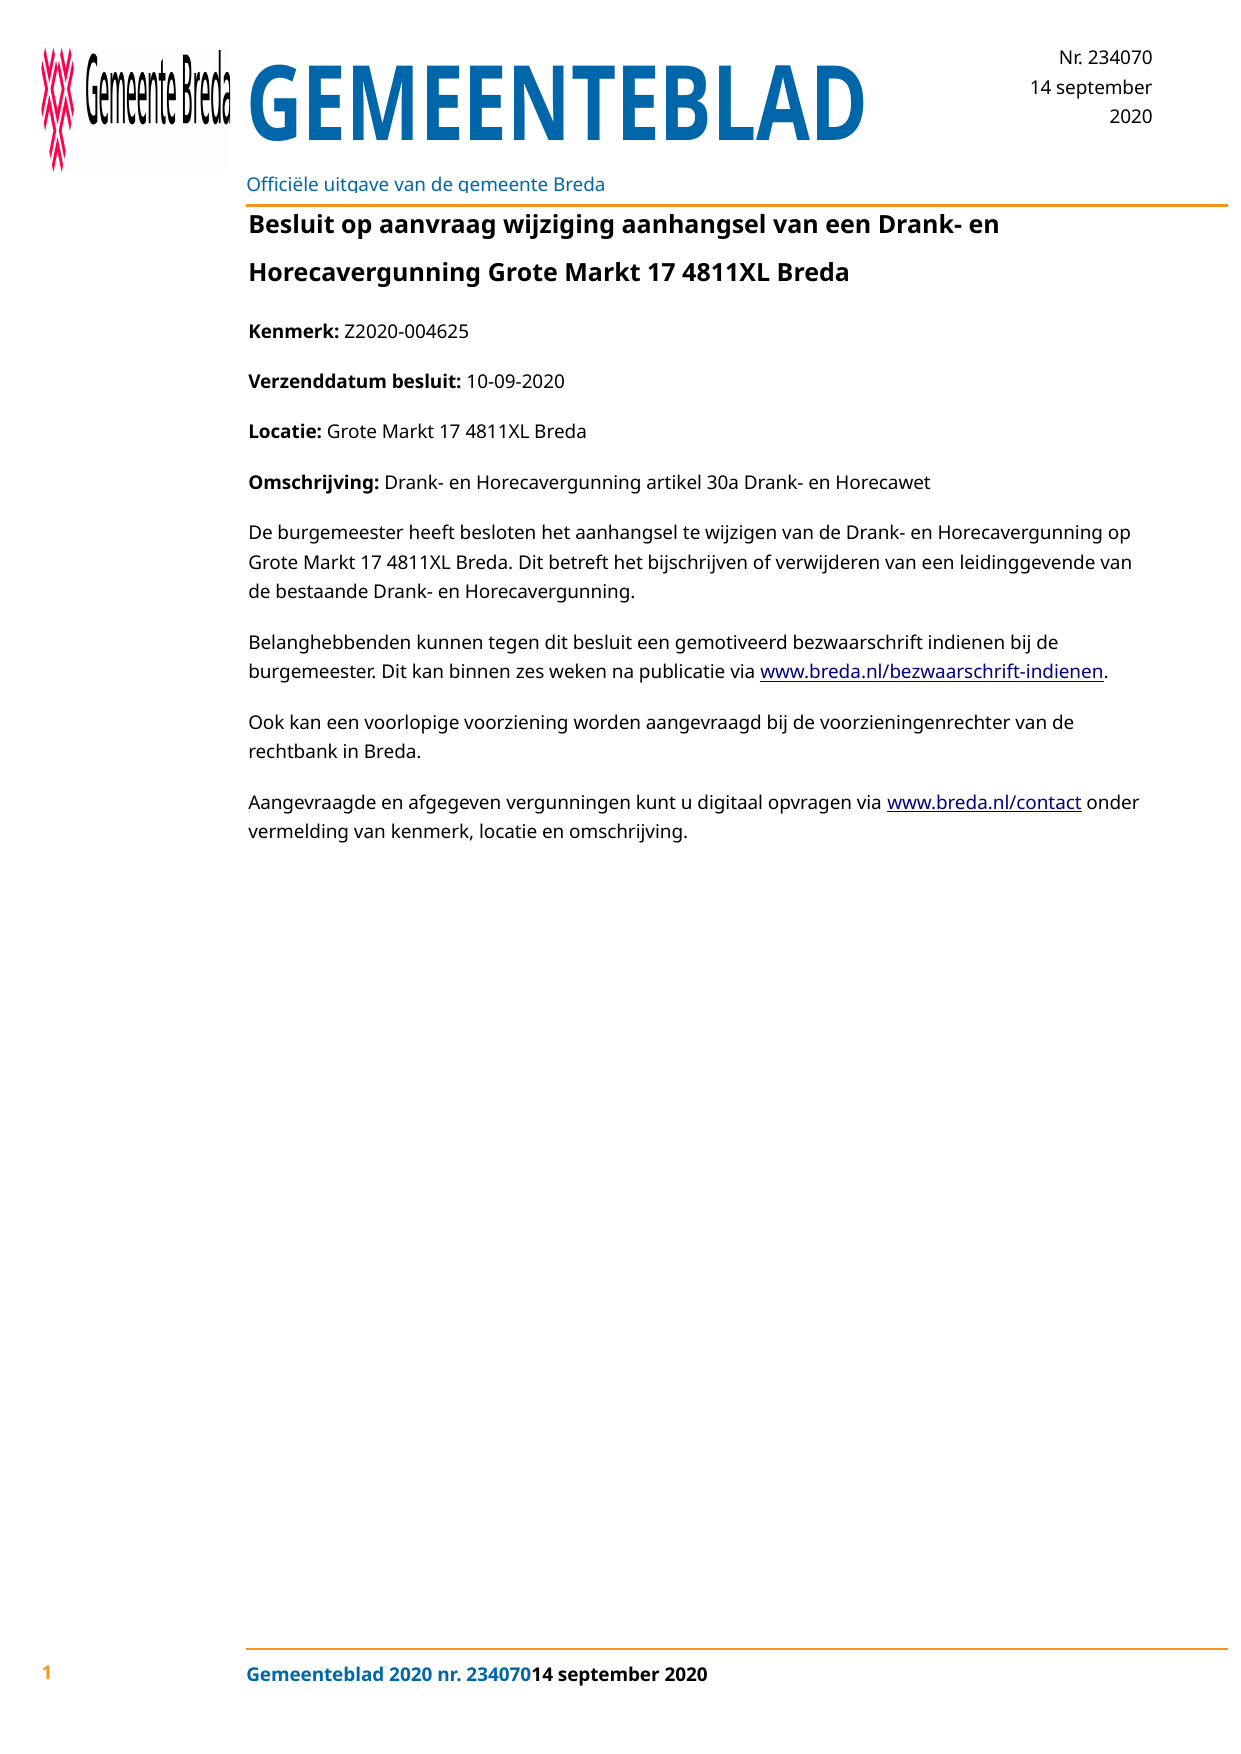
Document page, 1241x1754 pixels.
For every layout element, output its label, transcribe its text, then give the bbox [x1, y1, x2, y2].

text Belanghebbenden kunnen tegen dit besluit een gemotiveerd bezwaarschrift indienen bij de burgemeester. Dit kan binnen zes weken na publicatie via www.breda.nl/bezwaarschrift-indienen. [248, 629, 1152, 684]
picture [41, 47, 231, 172]
text Ook kan een voorlopige voorziening worden aangevraagd bij de voorzieningenrechter van de rechtbank in Breda. [248, 709, 1152, 764]
text Besluit op aanvraag wijziging aanhangsel van een Drank- en Horecavergunning Grote Markt 17 4811XL Breda [248, 207, 1152, 288]
text Kenmerk: Z2020-004625 [248, 318, 1152, 344]
text Verzenddatum besluit: 10-09-2020 [248, 368, 1152, 394]
text Locatie: Grote Markt 17 4811XL Breda [248, 419, 1152, 444]
text Aangevraagde en afgegeven vergunningen kunt u digitaal opvragen via www.breda.nl/contact onder vermelding van kenmerk, locatie en omschrijving. [248, 789, 1152, 844]
text Omschrijving: Drank- en Horecavergunning artikel 30a Drank- en Horecawet [248, 469, 1152, 495]
text De burgemeester heeft besloten het aanhangsel te wijzigen van de Drank- en Horecavergunning op Grote Markt 17 4811XL Breda. Dit betreft het bijschrijven of verwijderen van een leidinggevende van de bestaande Drank- en Horecavergunning. [248, 519, 1152, 604]
